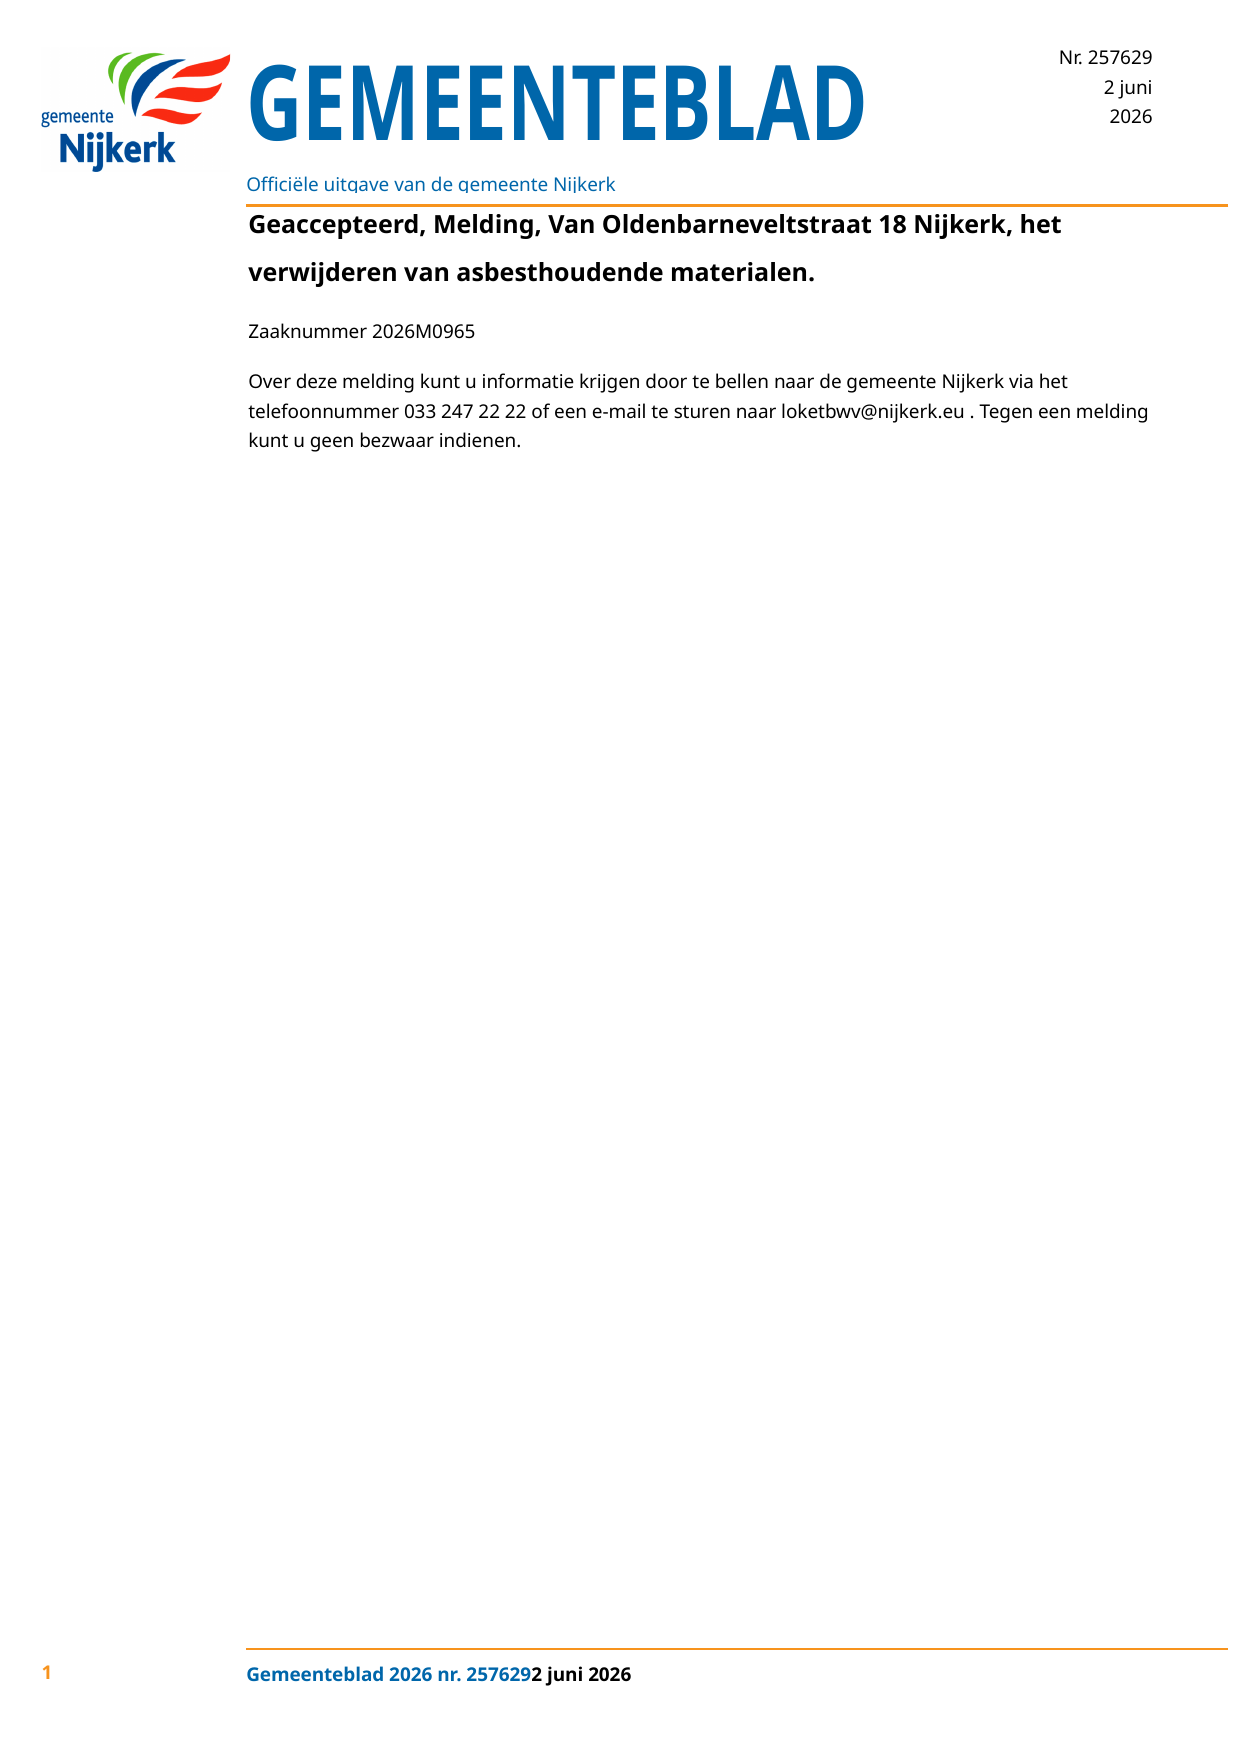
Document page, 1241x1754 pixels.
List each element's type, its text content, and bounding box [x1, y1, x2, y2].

picture [41, 47, 231, 172]
text Over deze melding kunt u informatie krijgen door te bellen naar de gemeente Nijkerk via het telefoonnummer 033 247 22 22 of een e-mail te sturen naar loketbwv@nijkerk.eu . Tegen een melding kunt u geen bezwaar indienen. [248, 368, 1152, 453]
text Geaccepteerd, Melding, Van Oldenbarneveltstraat 18 Nijkerk, het verwijderen van asbesthoudende materialen. [248, 207, 1152, 288]
text Zaaknummer 2026M0965 [248, 318, 1152, 344]
